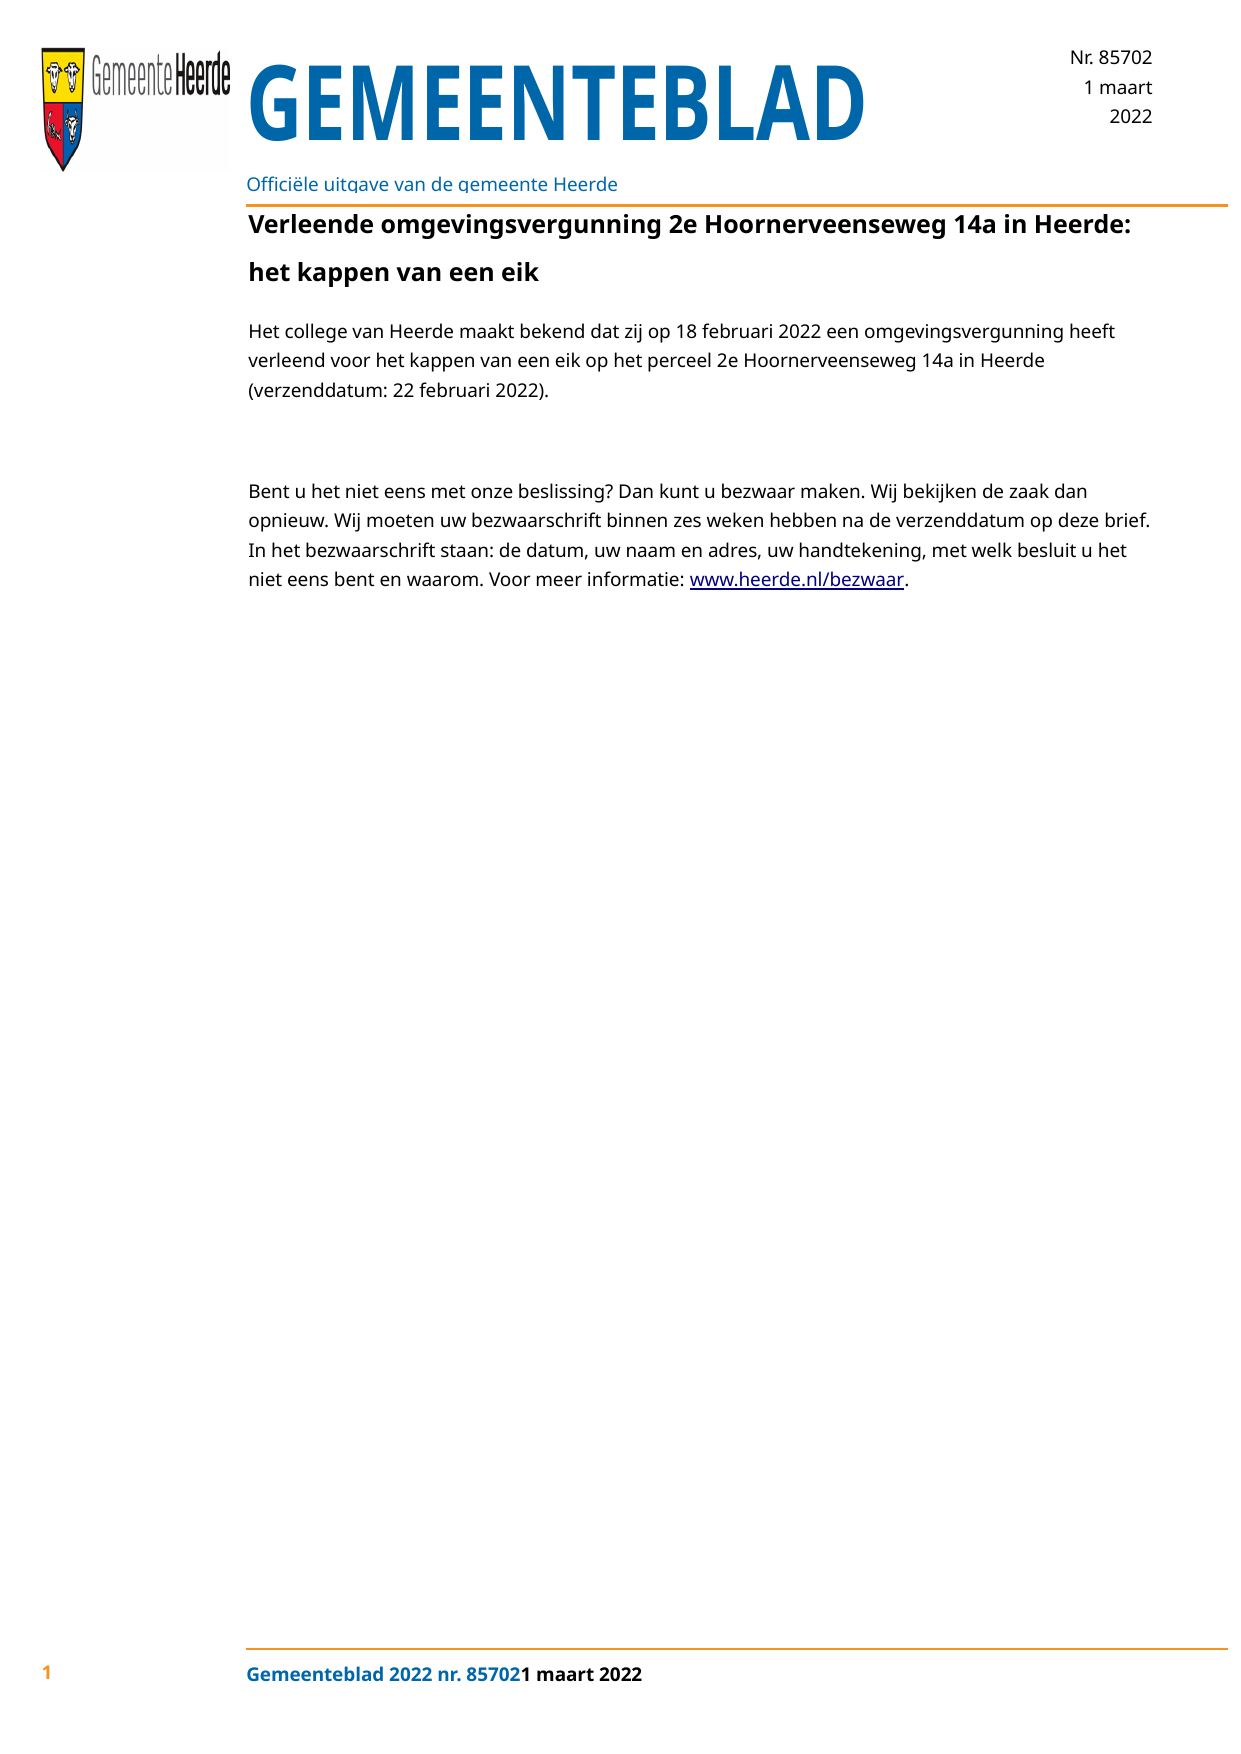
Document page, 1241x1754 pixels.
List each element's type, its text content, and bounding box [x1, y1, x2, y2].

picture [41, 47, 231, 172]
text Bent u het niet eens met onze beslissing? Dan kunt u bezwaar maken. Wij bekijken de zaak dan opnieuw. Wij moeten uw bezwaarschrift binnen zes weken hebben na de verzenddatum op deze brief. In het bezwaarschrift staan: de datum, uw naam en adres, uw handtekening, met welk besluit u het niet eens bent en waarom. Voor meer informatie: www.heerde.nl/bezwaar. [248, 478, 1152, 592]
text Verleende omgevingsvergunning 2e Hoornerveenseweg 14a in Heerde: het kappen van een eik [248, 207, 1152, 288]
text Het college van Heerde maakt bekend dat zij op 18 februari 2022 een omgevingsvergunning heeft verleend voor het kappen van een eik op het perceel 2e Hoornerveenseweg 14a in Heerde (verzenddatum: 22 februari 2022). [248, 318, 1152, 403]
